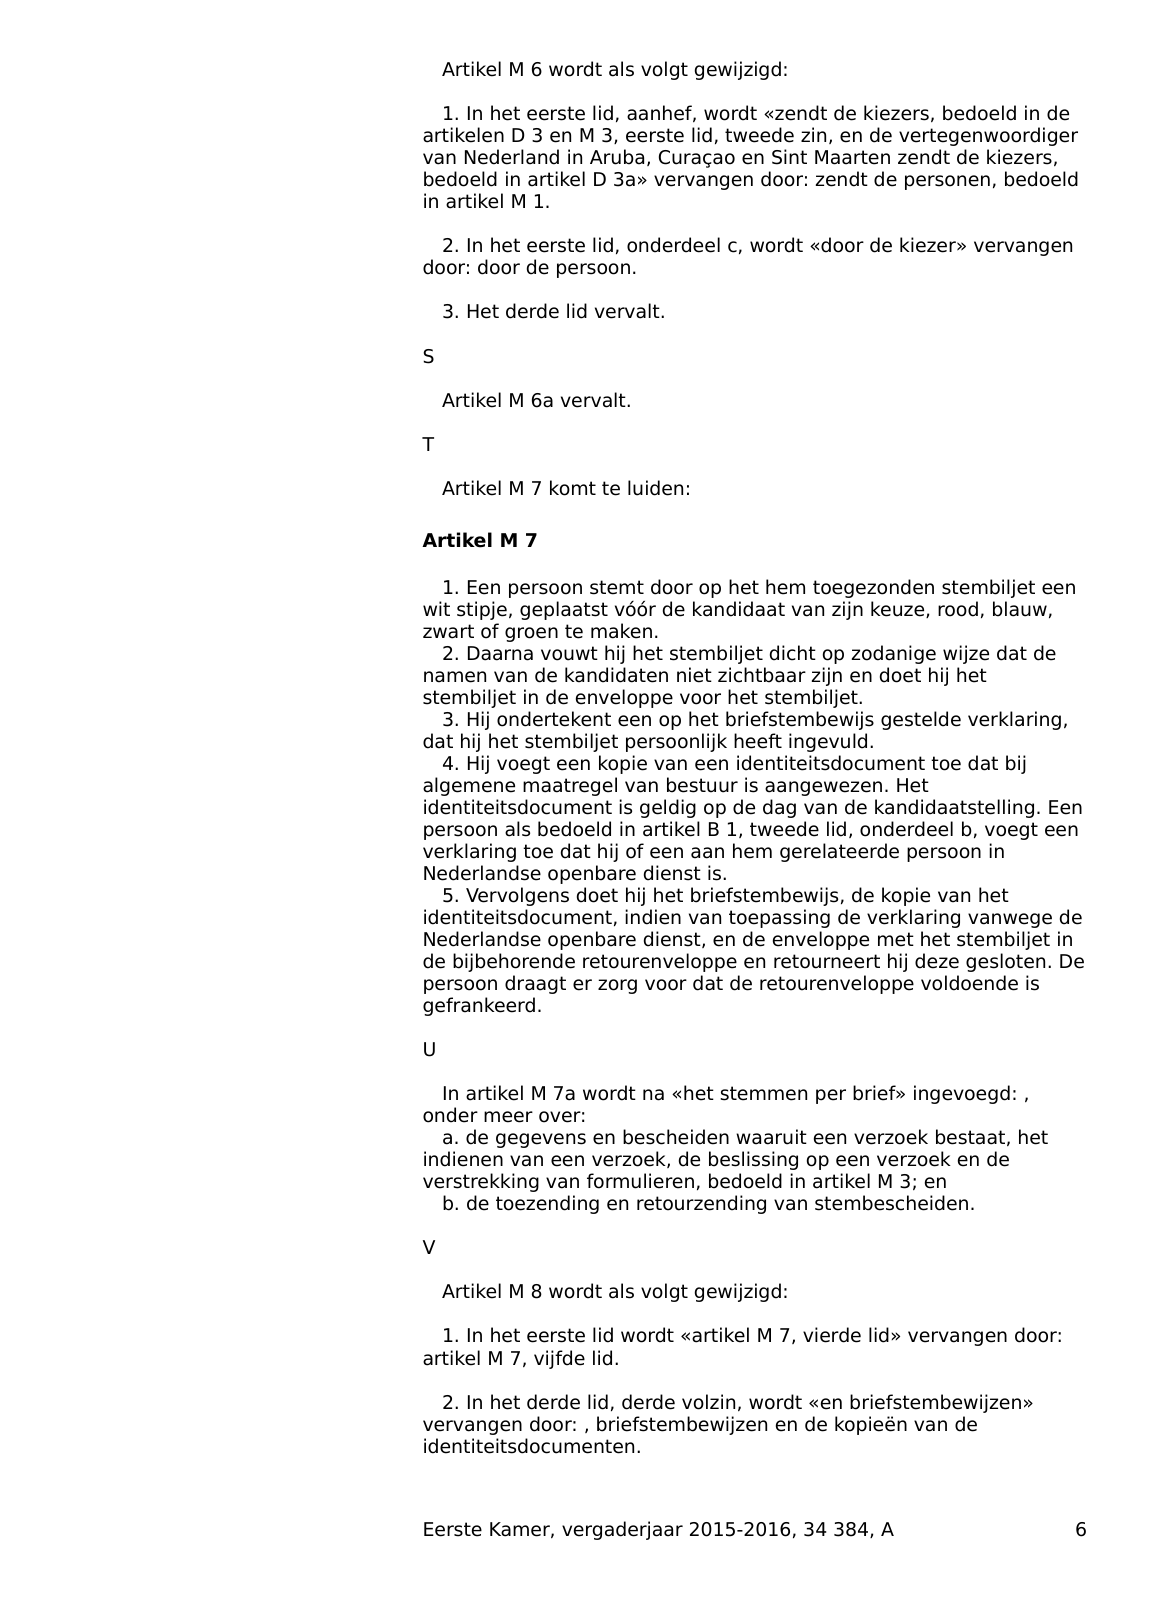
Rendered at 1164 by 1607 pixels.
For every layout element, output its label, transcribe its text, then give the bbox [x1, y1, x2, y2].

text 2. In het derde lid, derde volzin, wordt «en briefstembewijzen» vervangen door: , briefstembewijzen en de kopieën van de identiteitsdocumenten. [422, 1392, 1087, 1457]
text S [422, 346, 1087, 368]
text U [422, 1039, 1087, 1061]
text Artikel M 6 wordt als volgt gewijzigd: [422, 59, 1087, 81]
text 3. Hij ondertekent een op het briefstembewijs gestelde verklaring, dat hij het stembiljet persoonlijk heeft ingevuld. [422, 709, 1087, 753]
text 2. In het eerste lid, onderdeel c, wordt «door de kiezer» vervangen door: door de persoon. [422, 235, 1087, 279]
text b. de toezending en retourzending van stembescheiden. [422, 1193, 1087, 1215]
subtitle Artikel M 7 [422, 530, 1087, 552]
text 1. Een persoon stemt door op het hem toegezonden stembiljet een wit stipje, geplaatst vóór de kandidaat van zijn keuze, rood, blauw, zwart of groen te maken. [422, 577, 1087, 643]
text 2. Daarna vouwt hij het stembiljet dicht op zodanige wijze dat de namen van de kandidaten niet zichtbaar zijn en doet hij het stembiljet in de enveloppe voor het stembiljet. [422, 643, 1087, 709]
text 3. Het derde lid vervalt. [422, 301, 1087, 323]
text V [422, 1237, 1087, 1259]
text 4. Hij voegt een kopie van een identiteitsdocument toe dat bij algemene maatregel van bestuur is aangewezen. Het identiteitsdocument is geldig op de dag van de kandidaatstelling. Een persoon als bedoeld in artikel B 1, tweede lid, onderdeel b, voegt een verklaring toe dat hij of een aan hem gerelateerde persoon in Nederlandse openbare dienst is. [422, 753, 1087, 885]
text Artikel M 6a vervalt. [422, 390, 1087, 412]
text In artikel M 7a wordt na «het stemmen per brief» ingevoegd: , onder meer over: [422, 1083, 1087, 1127]
text T [422, 434, 1087, 456]
text 5. Vervolgens doet hij het briefstembewijs, de kopie van het identiteitsdocument, indien van toepassing de verklaring vanwege de Nederlandse openbare dienst, en de enveloppe met het stembiljet in de bijbehorende retourenveloppe en retourneert hij deze gesloten. De persoon draagt er zorg voor dat de retourenveloppe voldoende is gefrankeerd. [422, 885, 1087, 1017]
text Artikel M 7 komt te luiden: [422, 478, 1087, 500]
text a. de gegevens en bescheiden waaruit een verzoek bestaat, het indienen van een verzoek, de beslissing op een verzoek en de verstrekking van formulieren, bedoeld in artikel M 3; en [422, 1127, 1087, 1193]
text 1. In het eerste lid, aanhef, wordt «zendt de kiezers, bedoeld in de artikelen D 3 en M 3, eerste lid, tweede zin, en de vertegenwoordiger van Nederland in Aruba, Curaçao en Sint Maarten zendt de kiezers, bedoeld in artikel D 3a» vervangen door: zendt de personen, bedoeld in artikel M 1. [422, 103, 1087, 213]
text 1. In het eerste lid wordt «artikel M 7, vierde lid» vervangen door: artikel M 7, vijfde lid. [422, 1325, 1087, 1369]
text Artikel M 8 wordt als volgt gewijzigd: [422, 1281, 1087, 1303]
